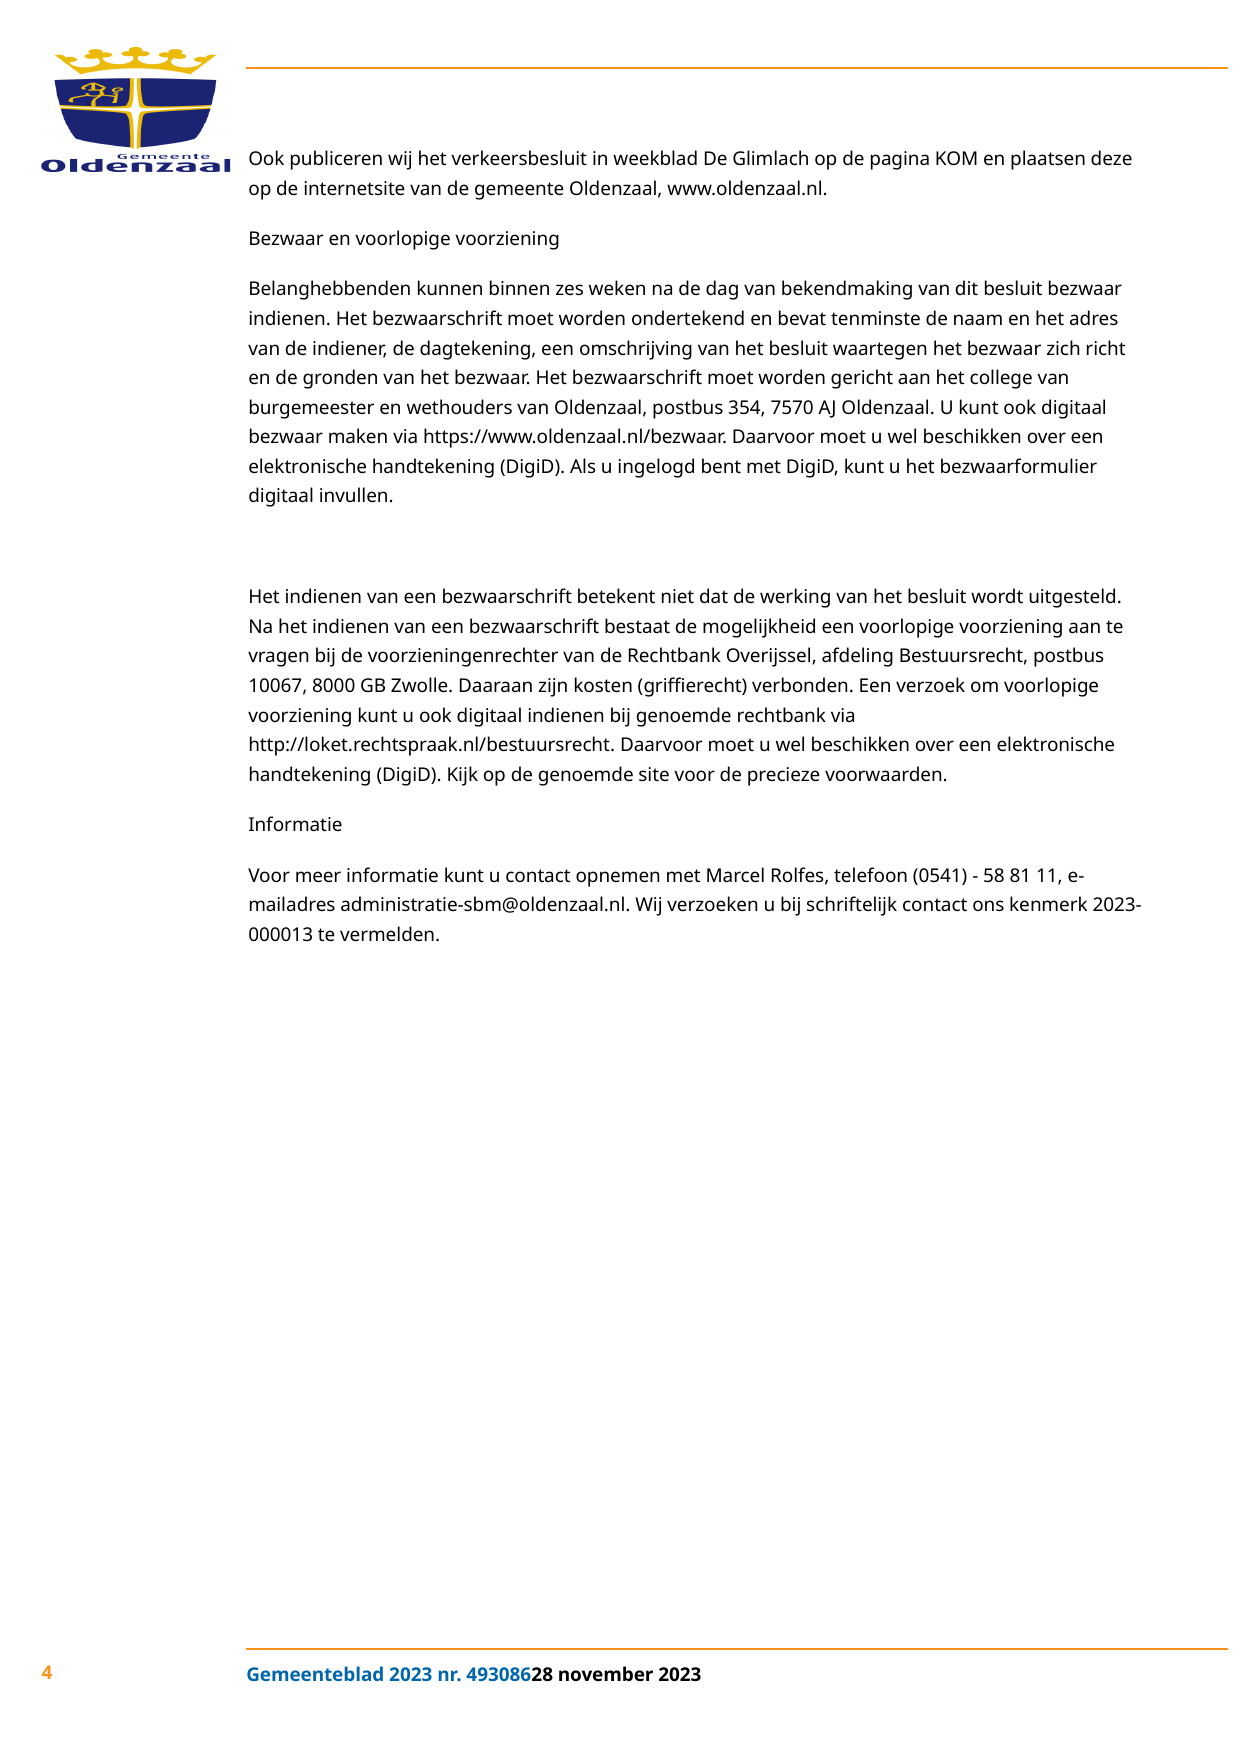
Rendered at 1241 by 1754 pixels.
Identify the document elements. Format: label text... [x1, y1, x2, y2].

text Informatie [248, 811, 1152, 837]
text Voor meer informatie kunt u contact opnemen met Marcel Rolfes, telefoon (0541) - 58 81 11, e-mailadres administratie-sbm@oldenzaal.nl. Wij verzoeken u bij schriftelijk contact ons kenmerk 2023-000013 te vermelden. [248, 862, 1152, 947]
text Ook publiceren wij het verkeersbesluit in weekblad De Glimlach op de pagina KOM en plaatsen deze op de internetsite van de gemeente Oldenzaal, www.oldenzaal.nl. [248, 145, 1152, 201]
text Belanghebbenden kunnen binnen zes weken na de dag van bekendmaking van dit besluit bezwaar indienen. Het bezwaarschrift moet worden ondertekend en bevat tenminste de naam en het adres van de indiener, de dagtekening, een omschrijving van het besluit waartegen het bezwaar zich richt en de gronden van het bezwaar. Het bezwaarschrift moet worden gericht aan het college van burgemeester en wethouders van Oldenzaal, postbus 354, 7570 AJ Oldenzaal. U kunt ook digitaal bezwaar maken via https://www.oldenzaal.nl/bezwaar. Daarvoor moet u wel beschikken over een elektronische handtekening (DigiD). Als u ingelogd bent met DigiD, kunt u het bezwaarformulier digitaal invullen. [248, 276, 1152, 508]
picture [41, 47, 231, 172]
text Het indienen van een bezwaarschrift betekent niet dat de werking van het besluit wordt uitgesteld. Na het indienen van een bezwaarschrift bestaat de mogelijkheid een voorlopige voorziening aan te vragen bij de voorzieningenrechter van de Rechtbank Overijssel, afdeling Bestuursrecht, postbus 10067, 8000 GB Zwolle. Daaraan zijn kosten (griffierecht) verbonden. Een verzoek om voorlopige voorziening kunt u ook digitaal indienen bij genoemde rechtbank via http://loket.rechtspraak.nl/bestuursrecht. Daarvoor moet u wel beschikken over een elektronische handtekening (DigiD). Kijk op de genoemde site voor de precieze voorwaarden. [248, 583, 1152, 787]
text Bezwaar en voorlopige voorziening [248, 225, 1152, 251]
